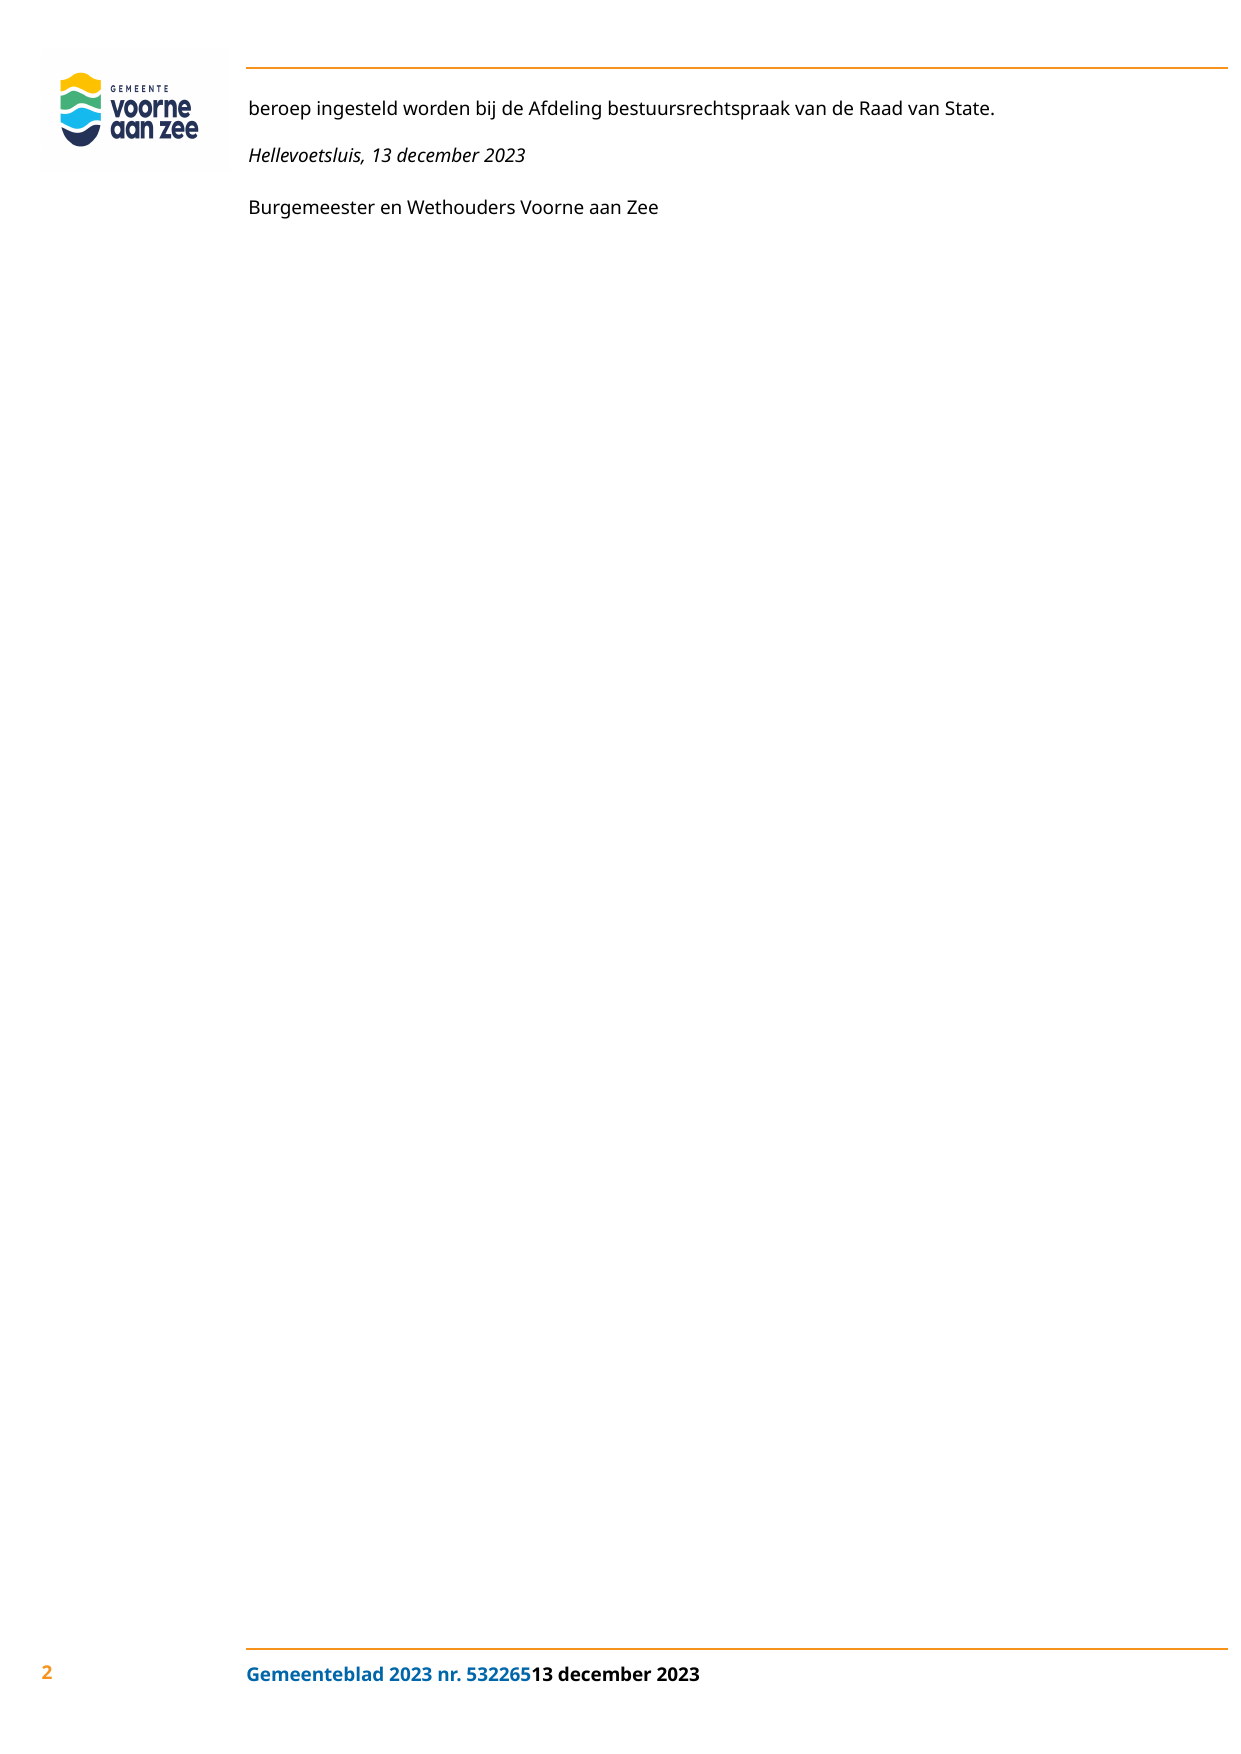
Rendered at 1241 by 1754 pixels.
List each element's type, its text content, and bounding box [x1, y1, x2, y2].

text beroep ingesteld worden bij de Afdeling bestuursrechtspraak van de Raad van State. [248, 95, 1152, 121]
text Burgemeester en Wethouders Voorne aan Zee [248, 194, 1152, 220]
picture [41, 47, 231, 172]
text Hellevoetsluis, 13 december 2023 [248, 143, 1152, 168]
